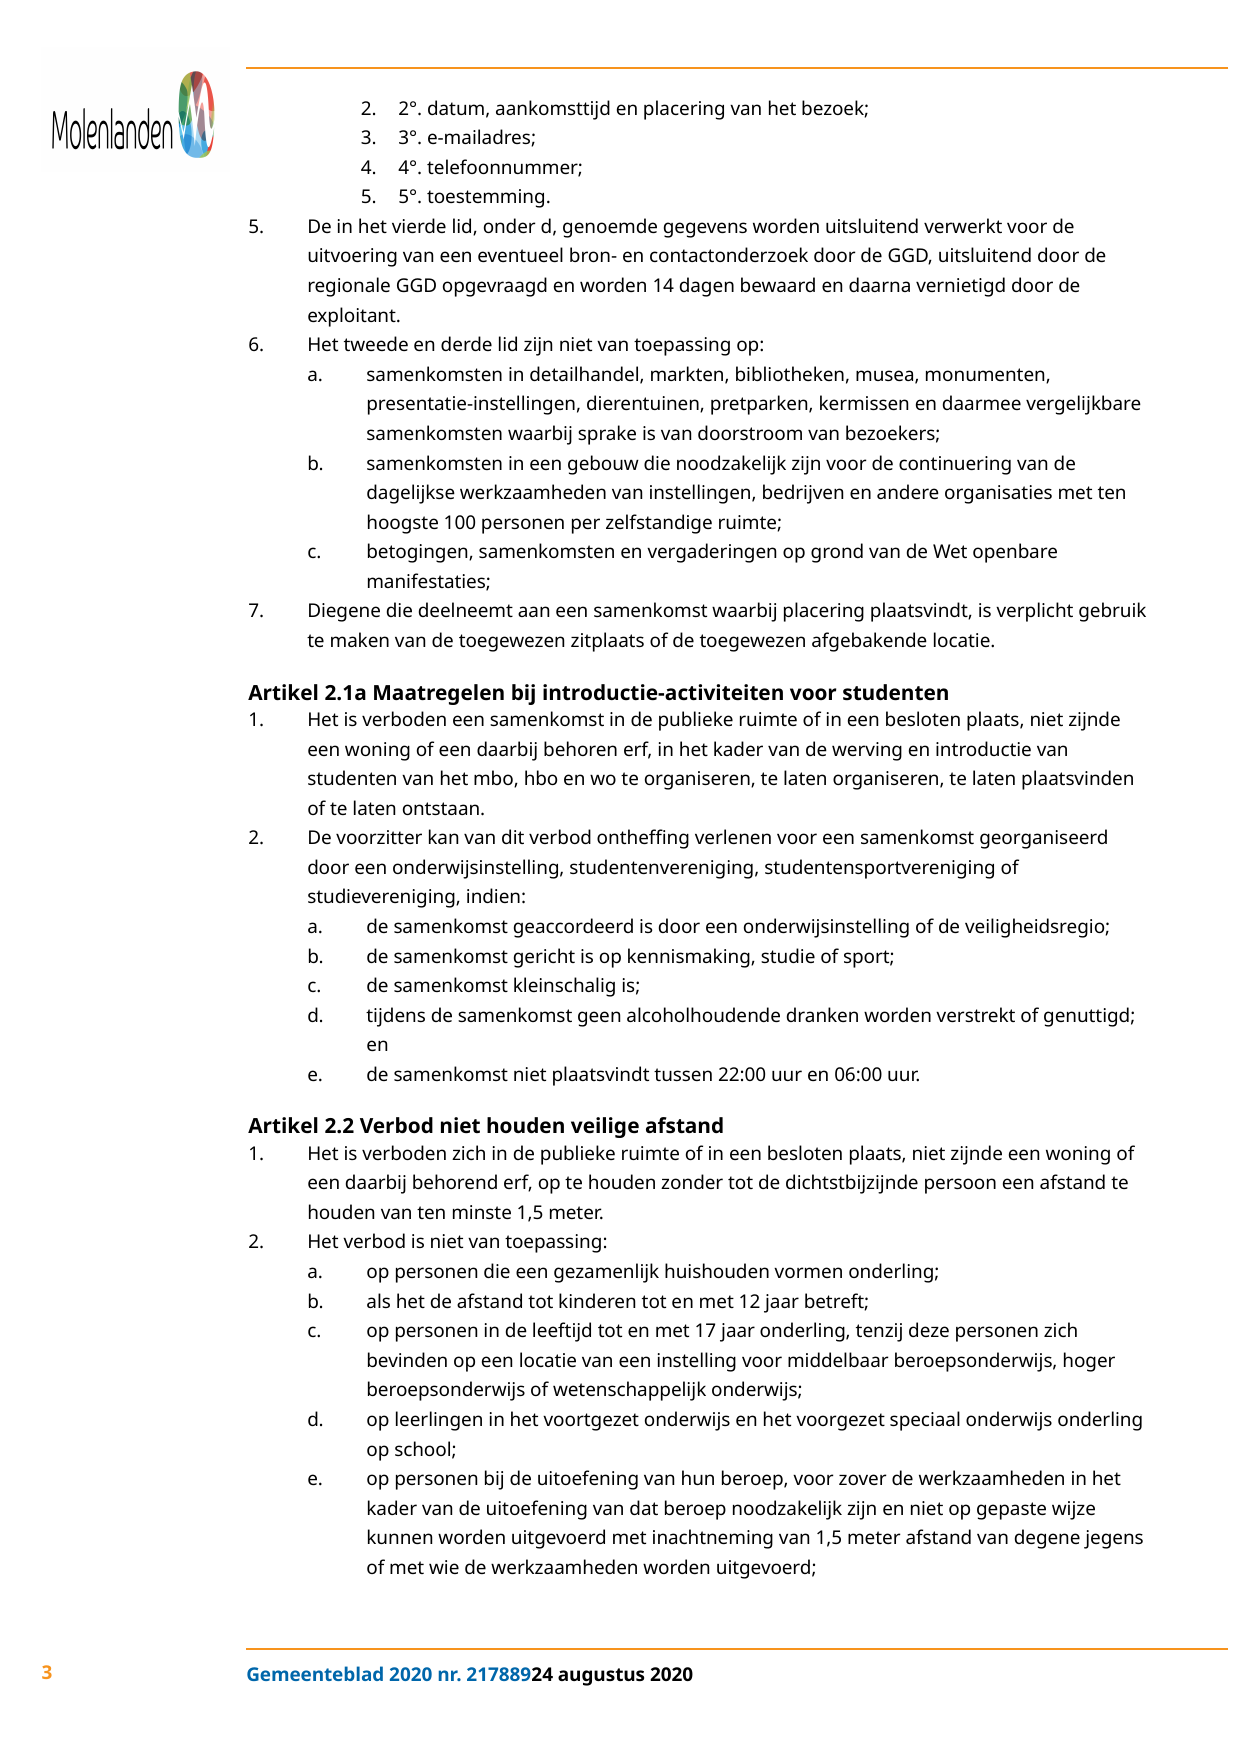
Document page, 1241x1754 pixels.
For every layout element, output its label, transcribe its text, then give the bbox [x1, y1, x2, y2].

list tijdens de samenkomst geen alcoholhoudende dranken worden verstrekt of genuttigd; en [307, 1002, 1152, 1057]
list op personen bij de uitoefening van hun beroep, voor zover de werkzaamheden in het kader van de uitoefening van dat beroep noodzakelijk zijn en niet op gepaste wijze kunnen worden uitgevoerd met inachtneming van 1,5 meter afstand van degene jegens of met wie de werkzaamheden worden uitgevoerd; [307, 1465, 1152, 1580]
list de samenkomst niet plaatsvindt tussen 22:00 uur en 06:00 uur. [307, 1061, 1152, 1087]
list Het verbod is niet van toepassing: [248, 1229, 1152, 1254]
list samenkomsten in een gebouw die noodzakelijk zijn voor de continuering van de dagelijkse werkzaamheden van instellingen, bedrijven en andere organisaties met ten hoogste 100 personen per zelfstandige ruimte; [307, 450, 1152, 535]
list als het de afstand tot kinderen tot en met 12 jaar betreft; [307, 1288, 1152, 1314]
text Artikel 2.2 Verbod niet houden veilige afstand [248, 1112, 1152, 1140]
picture [41, 47, 231, 172]
list Diegene die deelneemt aan een samenkomst waarbij placering plaatsvindt, is verplicht gebruik te maken van de toegewezen zitplaats of de toegewezen afgebakende locatie. [248, 598, 1152, 653]
text Artikel 2.1a Maatregelen bij introductie-activiteiten voor studenten [248, 678, 1152, 706]
list samenkomsten in detailhandel, markten, bibliotheken, musea, monumenten, presentatie-instellingen, dierentuinen, pretparken, kermissen en daarmee vergelijkbare samenkomsten waarbij sprake is van doorstroom van bezoekers; [307, 361, 1152, 446]
list Het is verboden zich in de publieke ruimte of in een besloten plaats, niet zijnde een woning of een daarbij behorend erf, op te houden zonder tot de dichtstbijzijnde persoon een afstand te houden van ten minste 1,5 meter. [248, 1140, 1152, 1225]
list 2°. datum, aankomsttijd en placering van het bezoek; [361, 95, 1152, 121]
list Het tweede en derde lid zijn niet van toepassing op: [248, 331, 1152, 357]
list De in het vierde lid, onder d, genoemde gegevens worden uitsluitend verwerkt voor de uitvoering van een eventueel bron- en contactonderzoek door de GGD, uitsluitend door de regionale GGD opgevraagd en worden 14 dagen bewaard en daarna vernietigd door de exploitant. [248, 213, 1152, 328]
list op leerlingen in het voortgezet onderwijs en het voorgezet speciaal onderwijs onderling op school; [307, 1406, 1152, 1462]
list 5°. toestemming. [361, 183, 1152, 209]
list 3°. e-mailadres; [361, 124, 1152, 150]
list de samenkomst kleinschalig is; [307, 972, 1152, 998]
list de samenkomst gericht is op kennismaking, studie of sport; [307, 943, 1152, 968]
list betogingen, samenkomsten en vergaderingen op grond van de Wet openbare manifestaties; [307, 538, 1152, 594]
list op personen in de leeftijd tot en met 17 jaar onderling, tenzij deze personen zich bevinden op een locatie van een instelling voor middelbaar beroepsonderwijs, hoger beroepsonderwijs of wetenschappelijk onderwijs; [307, 1317, 1152, 1402]
list de samenkomst geaccordeerd is door een onderwijsinstelling of de veiligheidsregio; [307, 913, 1152, 939]
list op personen die een gezamenlijk huishouden vormen onderling; [307, 1258, 1152, 1284]
list Het is verboden een samenkomst in de publieke ruimte of in een besloten plaats, niet zijnde een woning of een daarbij behoren erf, in het kader van de werving en introductie van studenten van het mbo, hbo en wo te organiseren, te laten organiseren, te laten plaatsvinden of te laten ontstaan. [248, 706, 1152, 821]
list De voorzitter kan van dit verbod ontheffing verlenen voor een samenkomst georganiseerd door een onderwijsinstelling, studentenvereniging, studentensportvereniging of studievereniging, indien: [248, 824, 1152, 909]
list 4°. telefoonnummer; [361, 154, 1152, 180]
